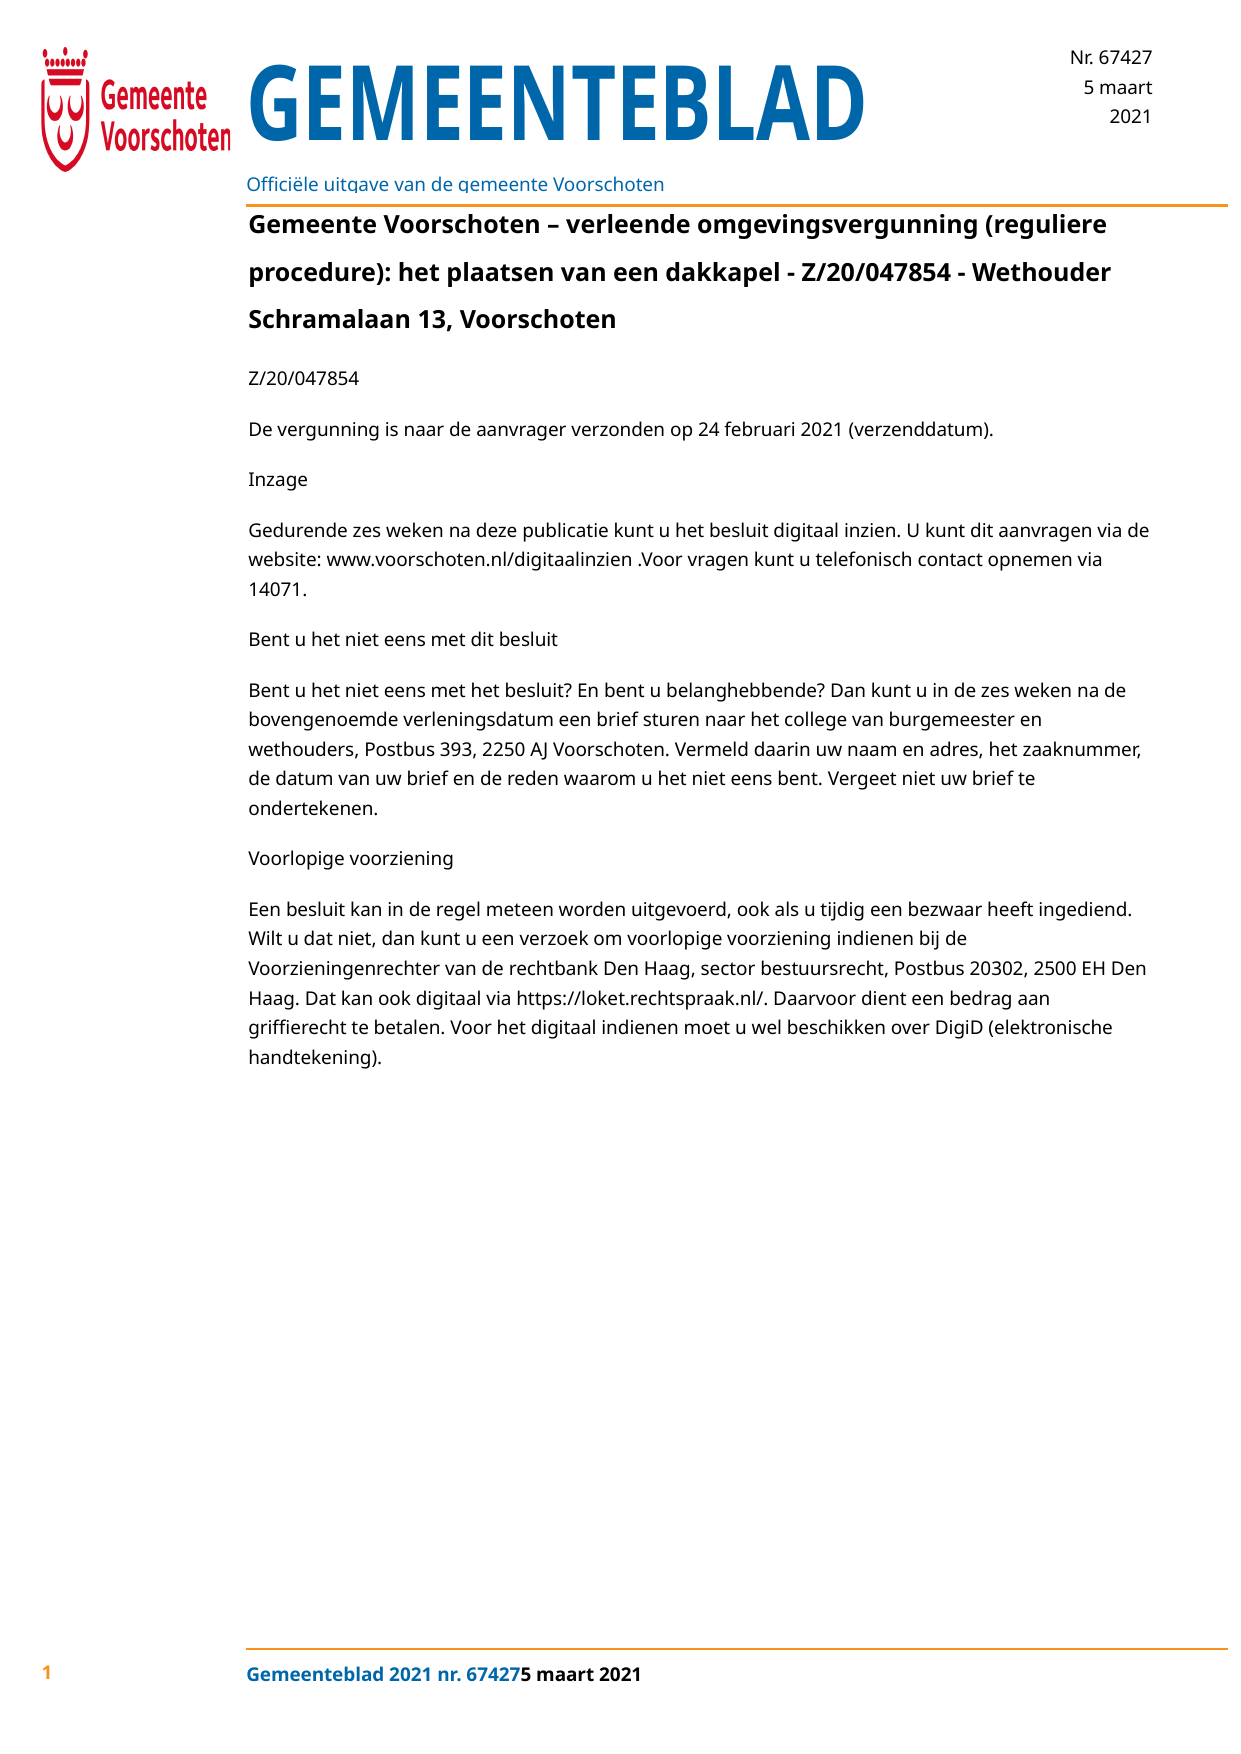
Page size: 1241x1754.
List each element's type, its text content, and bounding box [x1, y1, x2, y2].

text De vergunning is naar de aanvrager verzonden op 24 februari 2021 (verzenddatum). [248, 416, 1152, 442]
text Bent u het niet eens met het besluit? En bent u belanghebbende? Dan kunt u in de zes weken na de bovengenoemde verleningsdatum een brief sturen naar het college van burgemeester en wethouders, Postbus 393, 2250 AJ Voorschoten. Vermeld daarin uw naam en adres, het zaaknummer, de datum van uw brief en de reden waarom u het niet eens bent. Vergeet niet uw brief te ondertekenen. [248, 677, 1152, 821]
text Gemeente Voorschoten – verleende omgevingsvergunning (reguliere procedure): het plaatsen van een dakkapel - Z/20/047854 - Wethouder Schramalaan 13, Voorschoten [248, 207, 1152, 336]
text Voorlopige voorziening [248, 846, 1152, 871]
text Z/20/047854 [248, 366, 1152, 391]
text Inzage [248, 466, 1152, 492]
text Gedurende zes weken na deze publicatie kunt u het besluit digitaal inzien. U kunt dit aanvragen via de website: www.voorschoten.nl/digitaalinzien .Voor vragen kunt u telefonisch contact opnemen via 14071. [248, 517, 1152, 602]
text Een besluit kan in de regel meteen worden uitgevoerd, ook als u tijdig een bezwaar heeft ingediend. Wilt u dat niet, dan kunt u een verzoek om voorlopige voorziening indienen bij de Voorzieningenrechter van de rechtbank Den Haag, sector bestuursrecht, Postbus 20302, 2500 EH Den Haag. Dat kan ook digitaal via https://loket.rechtspraak.nl/. Daarvoor dient een bedrag aan griffierecht te betalen. Voor het digitaal indienen moet u wel beschikken over DigiD (elektronische handtekening). [248, 896, 1152, 1069]
picture [41, 47, 231, 172]
text Bent u het niet eens met dit besluit [248, 626, 1152, 652]
